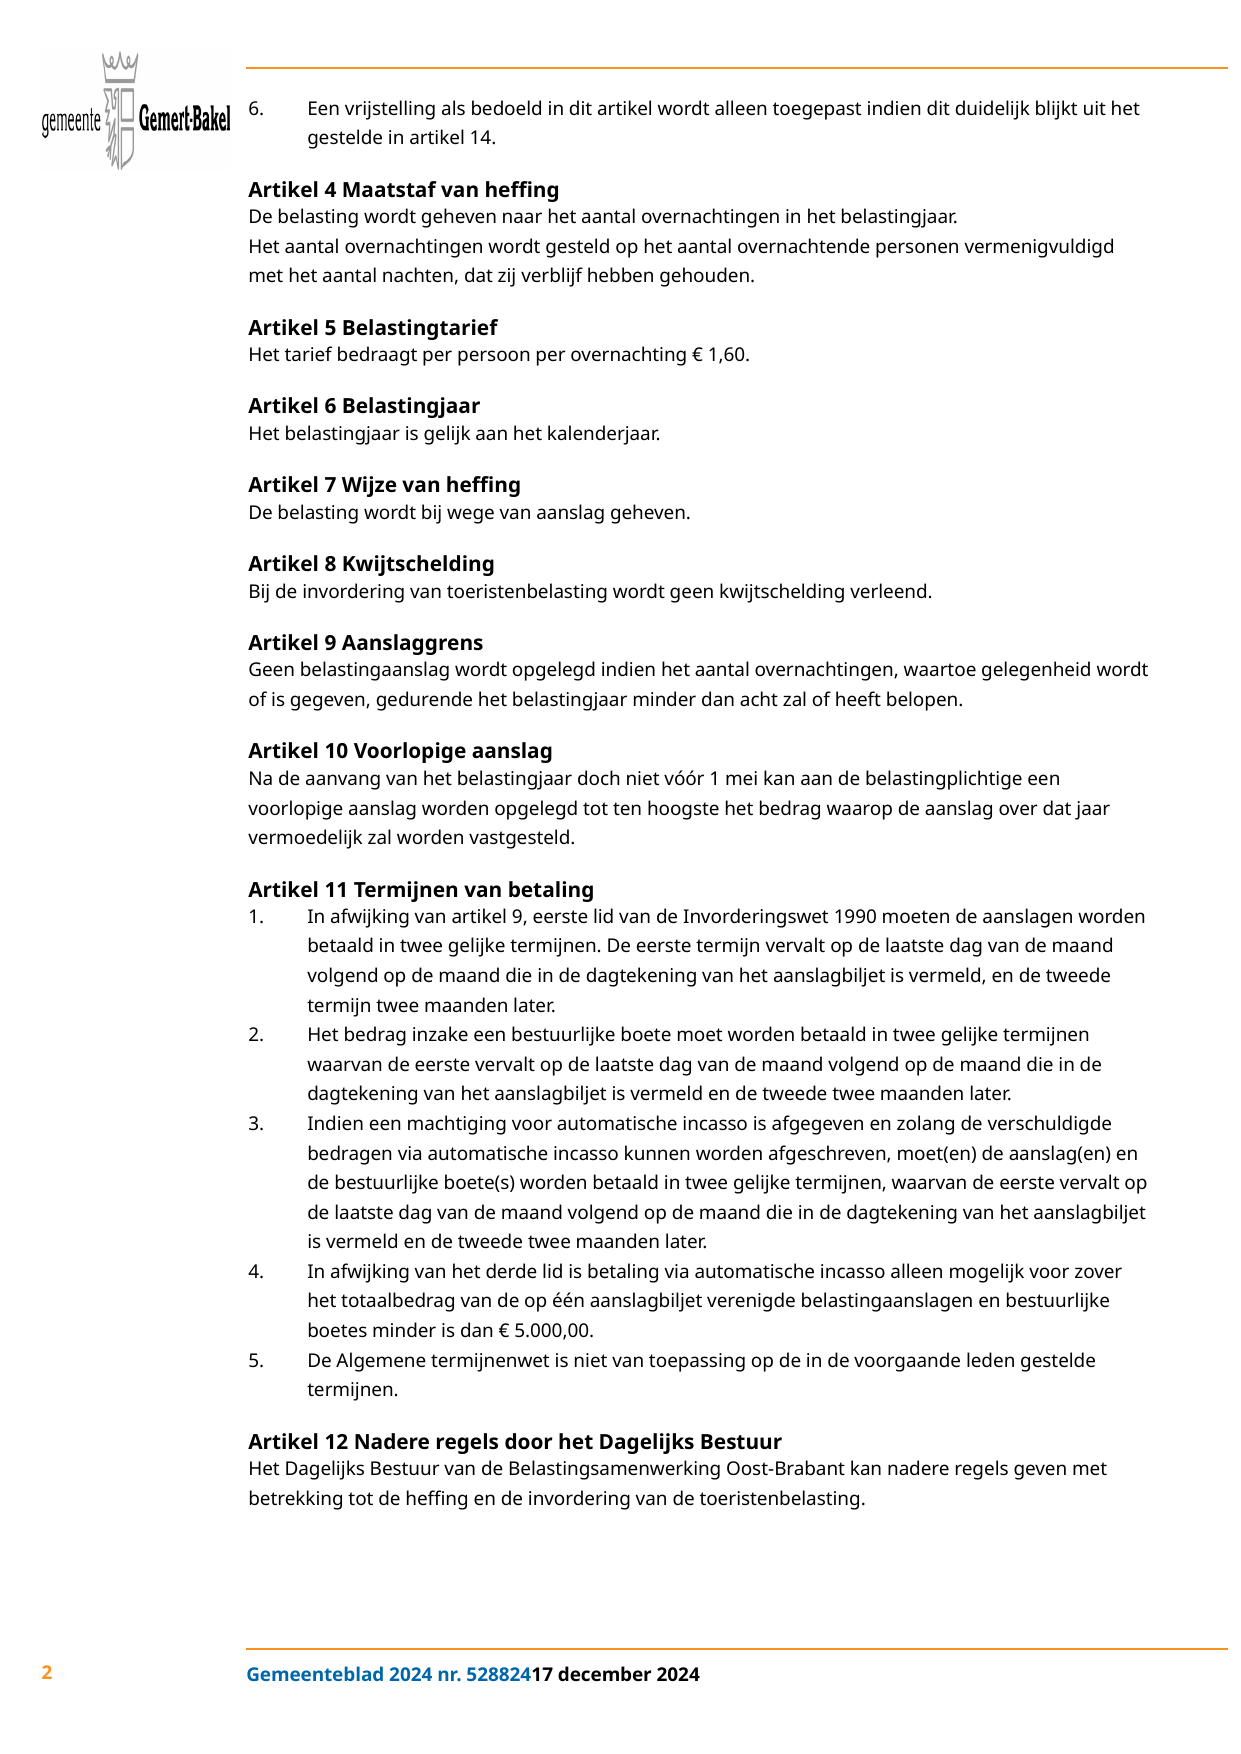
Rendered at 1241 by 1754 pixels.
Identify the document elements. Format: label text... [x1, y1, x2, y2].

list Het bedrag inzake een bestuurlijke boete moet worden betaald in twee gelijke termijnen waarvan de eerste vervalt op de laatste dag van de maand volgend op de maand die in de dagtekening van het aanslagbiljet is vermeld en de tweede twee maanden later. [248, 1021, 1152, 1106]
text Het Dagelijks Bestuur van de Belastingsamenwerking Oost-Brabant kan nadere regels geven met betrekking tot de heffing en de invordering van de toeristenbelasting. [248, 1455, 1152, 1511]
text Artikel 11 Termijnen van betaling [248, 875, 1152, 903]
text Artikel 7 Wijze van heffing [248, 471, 1152, 499]
text Artikel 12 Nadere regels door het Dagelijks Bestuur [248, 1427, 1152, 1455]
text Het aantal overnachtingen wordt gesteld op het aantal overnachtende personen vermenigvuldigd met het aantal nachten, dat zij verblijf hebben gehouden. [248, 233, 1152, 288]
picture [41, 47, 231, 172]
text De belasting wordt geheven naar het aantal overnachtingen in het belastingjaar. [248, 203, 1152, 229]
text Geen belastingaanslag wordt opgelegd indien het aantal overnachtingen, waartoe gelegenheid wordt of is gegeven, gedurende het belastingjaar minder dan acht zal of heeft belopen. [248, 657, 1152, 712]
list In afwijking van artikel 9, eerste lid van de Invorderingswet 1990 moeten de aanslagen worden betaald in twee gelijke termijnen. De eerste termijn vervalt op de laatste dag van de maand volgend op de maand die in de dagtekening van het aanslagbiljet is vermeld, en de tweede termijn twee maanden later. [248, 903, 1152, 1018]
text Artikel 4 Maatstaf van heffing [248, 175, 1152, 203]
text Het belastingjaar is gelijk aan het kalenderjaar. [248, 420, 1152, 446]
list Een vrijstelling als bedoeld in dit artikel wordt alleen toegepast indien dit duidelijk blijkt uit het gestelde in artikel 14. [248, 95, 1152, 150]
list Indien een machtiging voor automatische incasso is afgegeven en zolang de verschuldigde bedragen via automatische incasso kunnen worden afgeschreven, moet(en) de aanslag(en) en de bestuurlijke boete(s) worden betaald in twee gelijke termijnen, waarvan de eerste vervalt op de laatste dag van de maand volgend op de maand die in de dagtekening van het aanslagbiljet is vermeld en de tweede twee maanden later. [248, 1110, 1152, 1254]
text Artikel 6 Belastingjaar [248, 392, 1152, 420]
text Artikel 10 Voorlopige aanslag [248, 737, 1152, 765]
text De belasting wordt bij wege van aanslag geheven. [248, 499, 1152, 525]
text Artikel 9 Aanslaggrens [248, 628, 1152, 657]
list In afwijking van het derde lid is betaling via automatische incasso alleen mogelijk voor zover het totaalbedrag van de op één aanslagbiljet verenigde belastingaanslagen en bestuurlijke boetes minder is dan € 5.000,00. [248, 1258, 1152, 1343]
text Artikel 5 Belastingtarief [248, 313, 1152, 341]
list De Algemene termijnenwet is niet van toepassing op de in de voorgaande leden gestelde termijnen. [248, 1347, 1152, 1402]
text Artikel 8 Kwijtschelding [248, 549, 1152, 578]
text Na de aanvang van het belastingjaar doch niet vóór 1 mei kan aan de belastingplichtige een voorlopige aanslag worden opgelegd tot ten hoogste het bedrag waarop de aanslag over dat jaar vermoedelijk zal worden vastgesteld. [248, 765, 1152, 850]
text Het tarief bedraagt per persoon per overnachting € 1,60. [248, 341, 1152, 367]
text Bij de invordering van toeristenbelasting wordt geen kwijtschelding verleend. [248, 578, 1152, 603]
